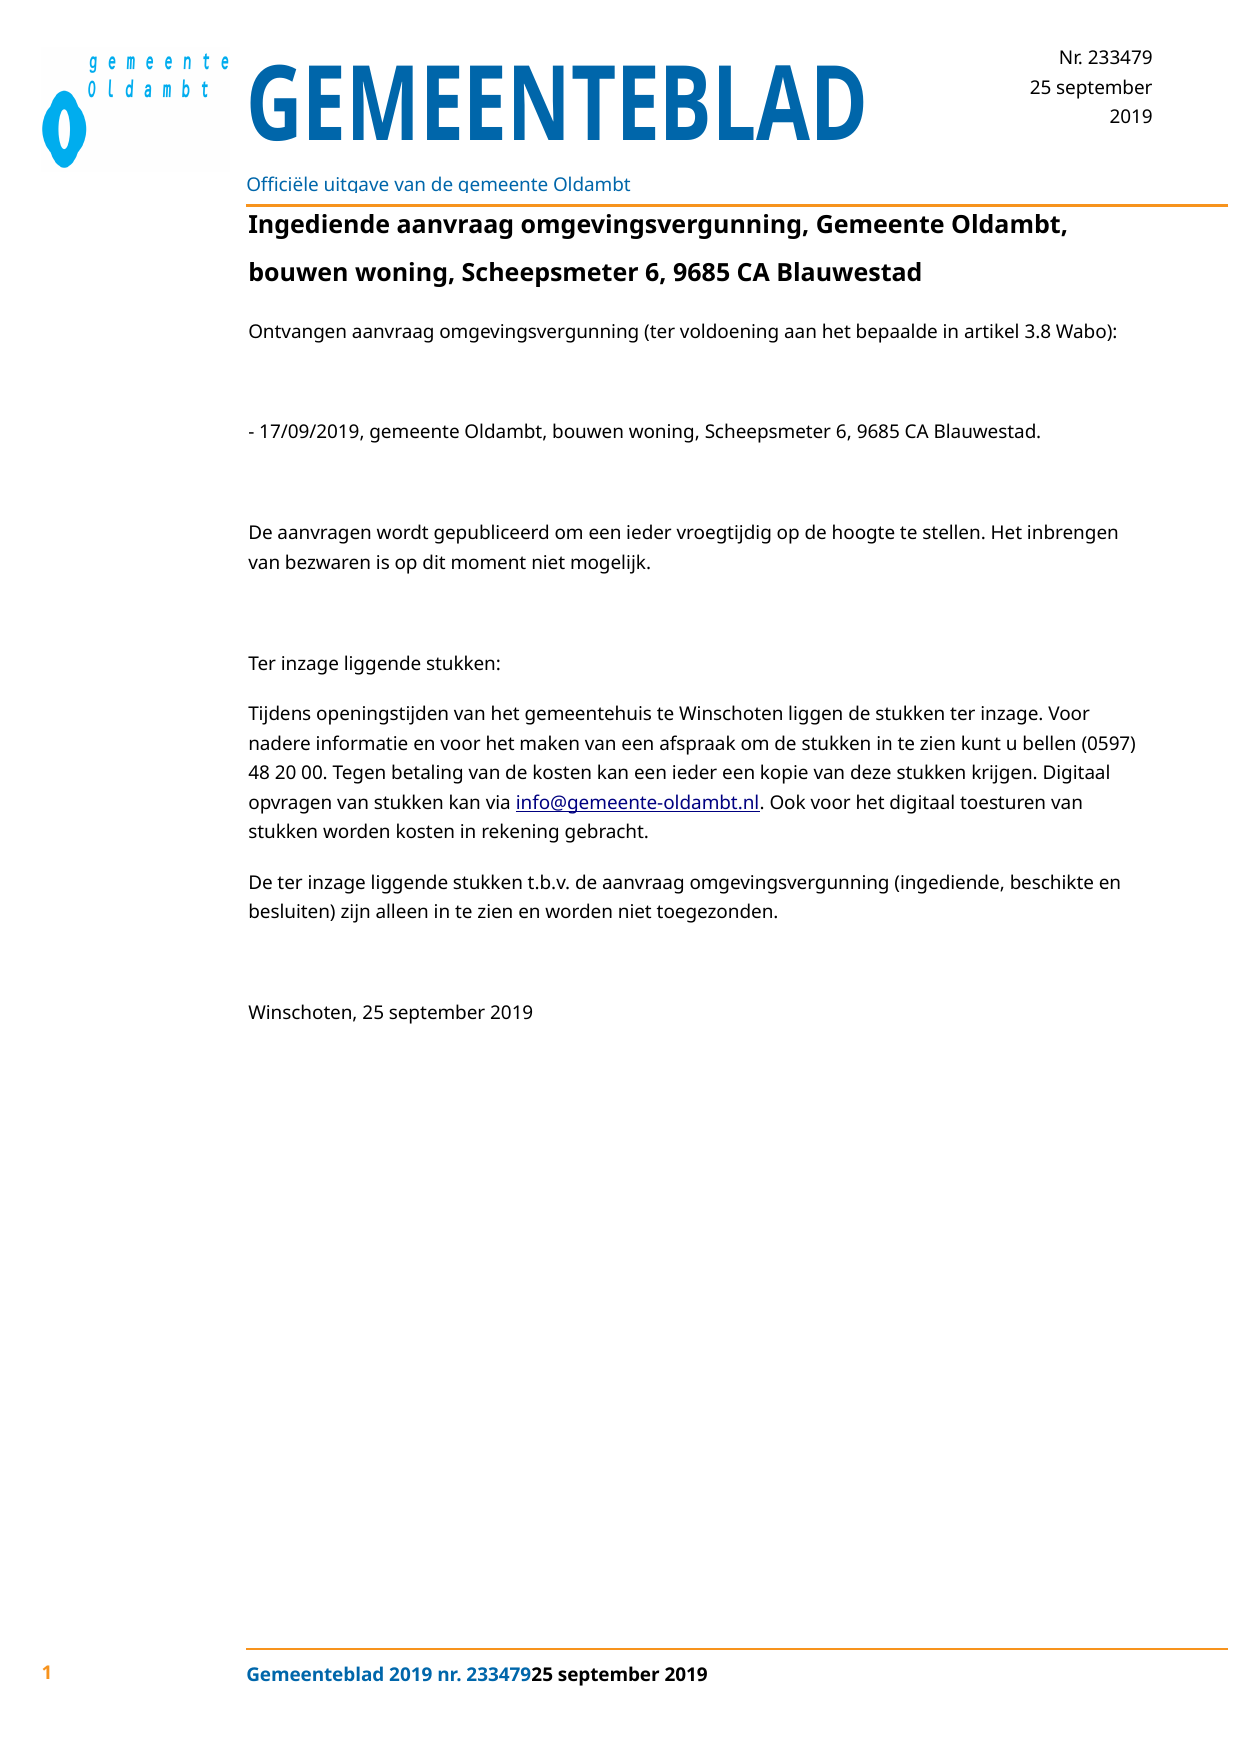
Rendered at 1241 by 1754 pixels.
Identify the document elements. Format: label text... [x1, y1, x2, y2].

picture [41, 47, 231, 172]
text Ter inzage liggende stukken: [248, 650, 1152, 676]
text - 17/09/2019, gemeente Oldambt, bouwen woning, Scheepsmeter 6, 9685 CA Blauwestad. [248, 419, 1152, 444]
text De ter inzage liggende stukken t.b.v. de aanvraag omgevingsvergunning (ingediende, beschikte en besluiten) zijn alleen in te zien en worden niet toegezonden. [248, 869, 1152, 924]
text Ingediende aanvraag omgevingsvergunning, Gemeente Oldambt, bouwen woning, Scheepsmeter 6, 9685 CA Blauwestad [248, 207, 1152, 288]
text Ontvangen aanvraag omgevingsvergunning (ter voldoening aan het bepaalde in artikel 3.8 Wabo): [248, 318, 1152, 344]
text Winschoten, 25 september 2019 [248, 999, 1152, 1025]
text De aanvragen wordt gepubliceerd om een ieder vroegtijdig op de hoogte te stellen. Het inbrengen van bezwaren is op dit moment niet mogelijk. [248, 519, 1152, 575]
text Tijdens openingstijden van het gemeentehuis te Winschoten liggen de stukken ter inzage. Voor nadere informatie en voor het maken van een afspraak om de stukken in te zien kunt u bellen (0597) 48 20 00. Tegen betaling van de kosten kan een ieder een kopie van deze stukken krijgen. Digitaal opvragen van stukken kan via info@gemeente-oldambt.nl. Ook voor het digitaal toesturen van stukken worden kosten in rekening gebracht. [248, 700, 1152, 844]
